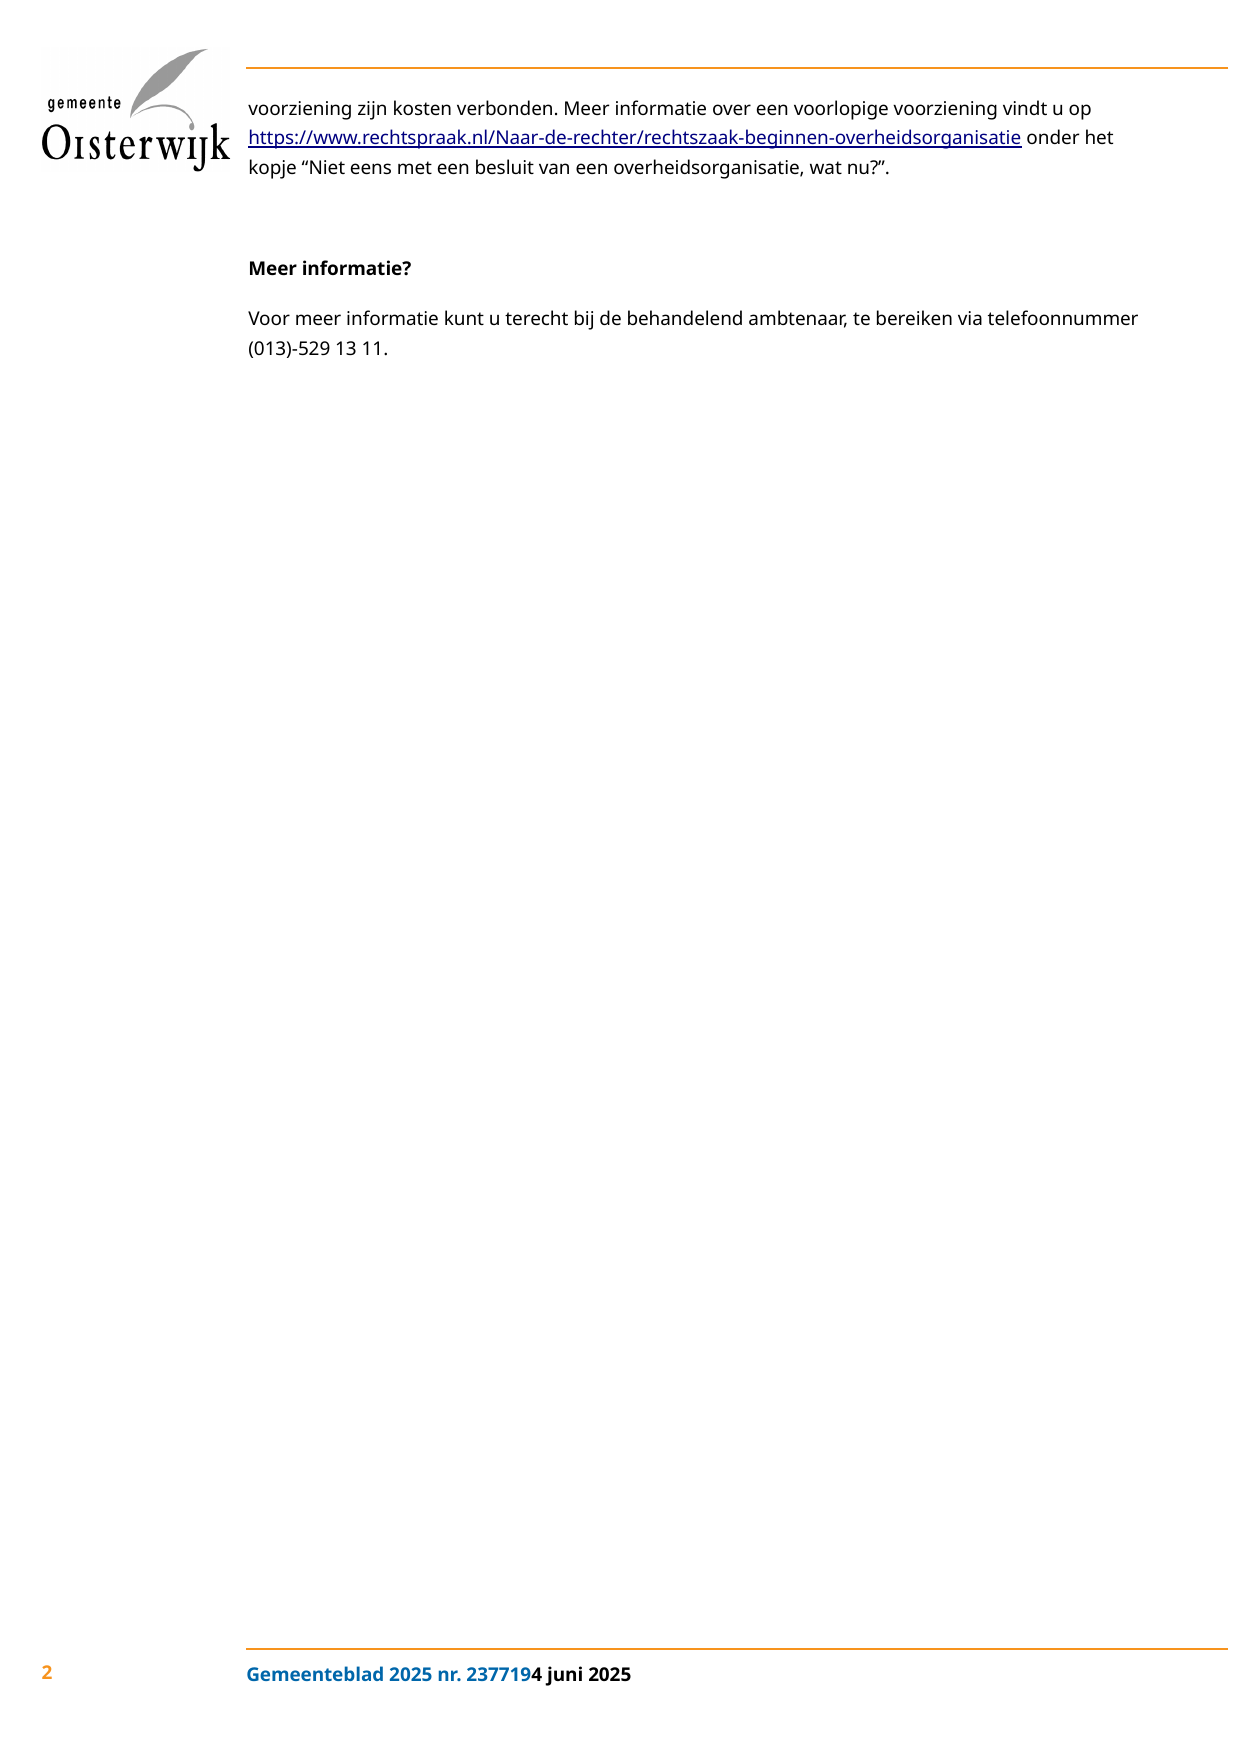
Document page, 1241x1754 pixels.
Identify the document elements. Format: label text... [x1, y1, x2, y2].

text voorziening zijn kosten verbonden. Meer informatie over een voorlopige voorziening vindt u op https://www.rechtspraak.nl/Naar-de-rechter/rechtszaak-beginnen-overheidsorganisatie onder het kopje “Niet eens met een besluit van een overheidsorganisatie, wat nu?”. [248, 95, 1152, 180]
picture [41, 47, 231, 172]
text Meer informatie? [248, 255, 1152, 281]
text Voor meer informatie kunt u terecht bij de behandelend ambtenaar, te bereiken via telefoonnummer (013)-529 13 11. [248, 305, 1152, 361]
